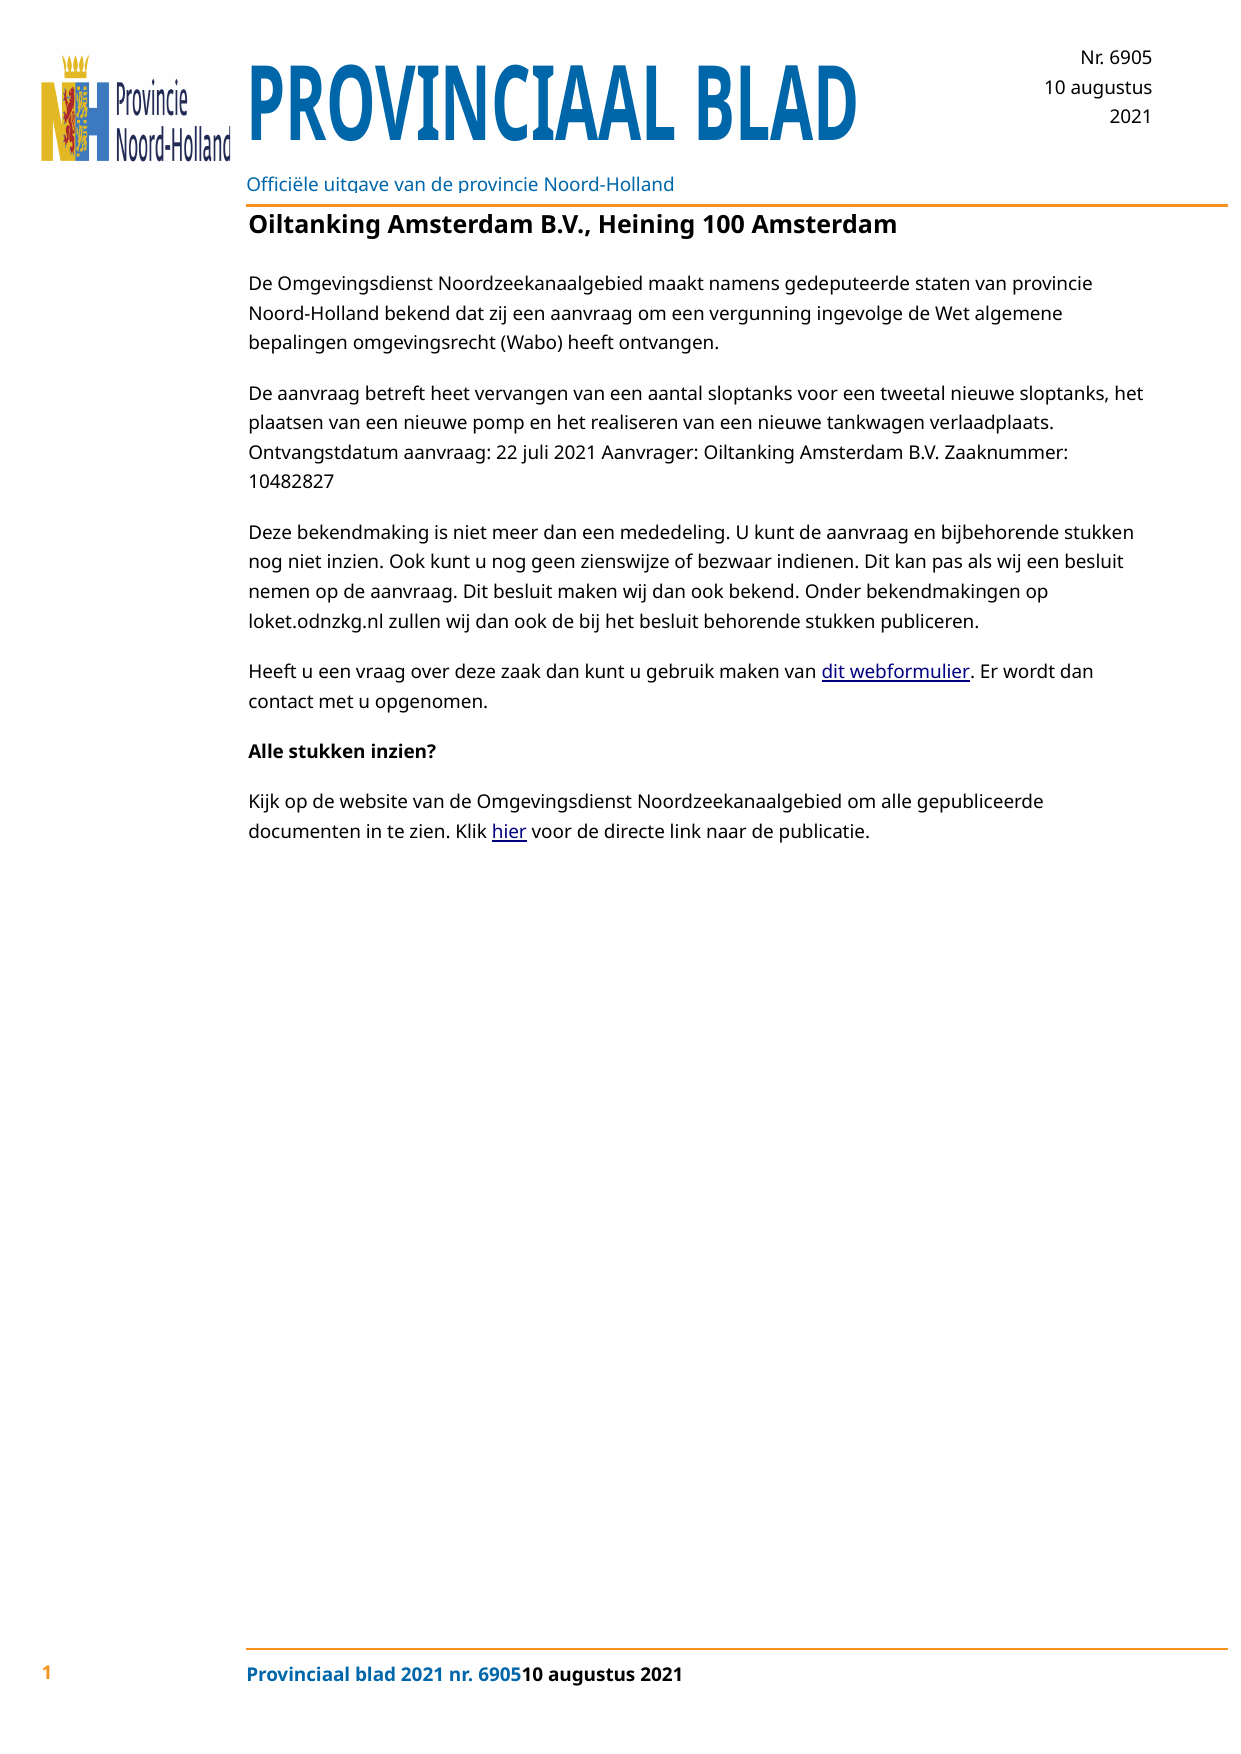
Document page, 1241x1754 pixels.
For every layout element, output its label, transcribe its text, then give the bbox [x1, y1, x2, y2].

text Deze bekendmaking is niet meer dan een mededeling. U kunt de aanvraag en bijbehorende stukken nog niet inzien. Ook kunt u nog geen zienswijze of bezwaar indienen. Dit kan pas als wij een besluit nemen op de aanvraag. Dit besluit maken wij dan ook bekend. Onder bekendmakingen op loket.odnzkg.nl zullen wij dan ook de bij het besluit behorende stukken publiceren. [248, 519, 1152, 633]
text De Omgevingsdienst Noordzeekanaalgebied maakt namens gedeputeerde staten van provincie Noord-Holland bekend dat zij een aanvraag om een vergunning ingevolge de Wet algemene bepalingen omgevingsrecht (Wabo) heeft ontvangen. [248, 270, 1152, 355]
text Heeft u een vraag over deze zaak dan kunt u gebruik maken van dit webformulier. Er wordt dan contact met u opgenomen. [248, 658, 1152, 713]
text Oiltanking Amsterdam B.V., Heining 100 Amsterdam [248, 207, 1152, 241]
text De aanvraag betreft heet vervangen van een aantal sloptanks voor een tweetal nieuwe sloptanks, het plaatsen van een nieuwe pomp en het realiseren van een nieuwe tankwagen verlaadplaats. Ontvangstdatum aanvraag: 22 juli 2021 Aanvrager: Oiltanking Amsterdam B.V. Zaaknummer: 10482827 [248, 380, 1152, 494]
picture [41, 47, 231, 172]
text Kijk op de website van de Omgevingsdienst Noordzeekanaalgebied om alle gepubliceerde documenten in te zien. Klik hier voor de directe link naar de publicatie. [248, 789, 1152, 844]
text Alle stukken inzien? [248, 738, 1152, 764]
